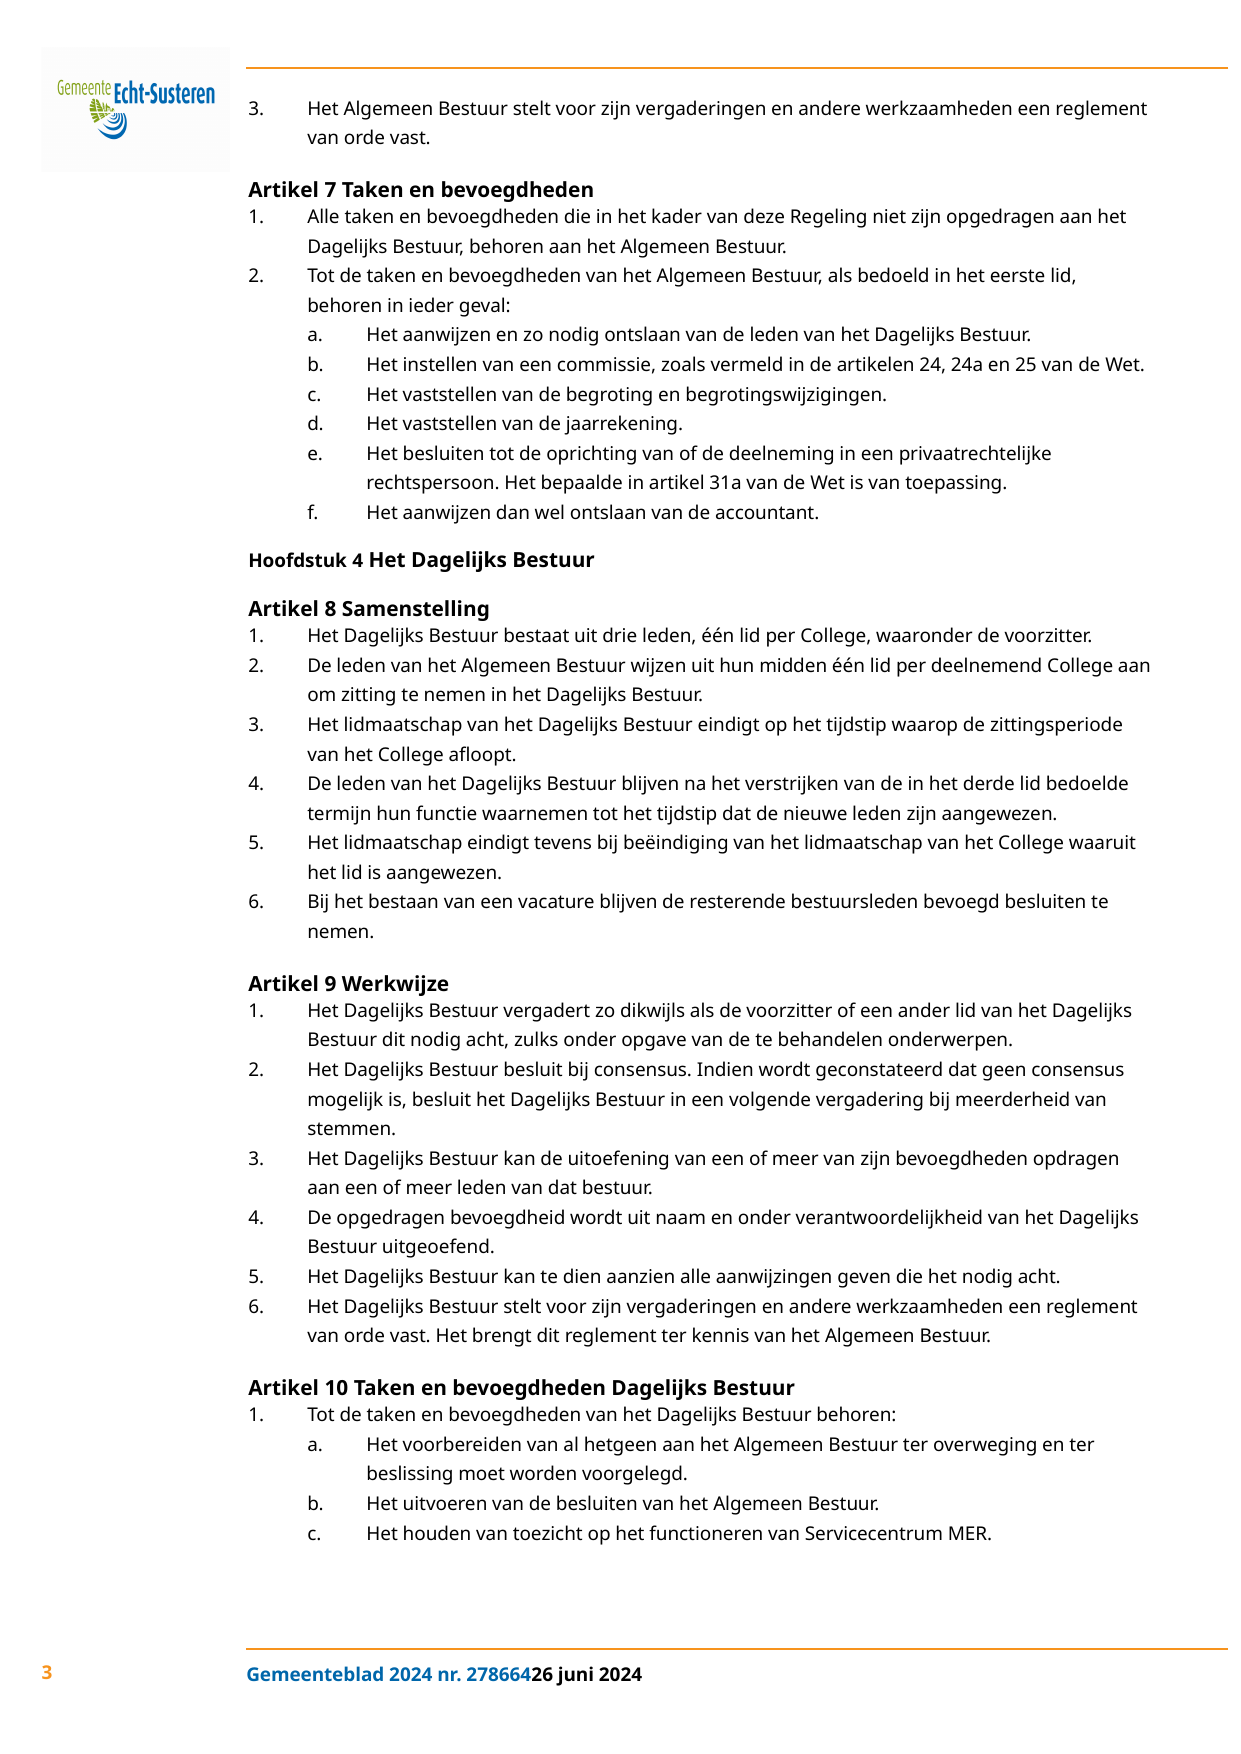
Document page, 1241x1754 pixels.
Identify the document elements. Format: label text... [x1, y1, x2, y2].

list Het houden van toezicht op het functioneren van Servicecentrum MER. [307, 1520, 1152, 1545]
list Het Dagelijks Bestuur stelt voor zijn vergaderingen en andere werkzaamheden een reglement van orde vast. Het brengt dit reglement ter kennis van het Algemeen Bestuur. [248, 1293, 1152, 1348]
text Artikel 7 Taken en bevoegdheden [248, 175, 1152, 203]
list Het aanwijzen en zo nodig ontslaan van de leden van het Dagelijks Bestuur. [307, 322, 1152, 347]
list Bij het bestaan van een vacature blijven de resterende bestuursleden bevoegd besluiten te nemen. [248, 889, 1152, 944]
text Artikel 8 Samenstelling [248, 594, 1152, 622]
list Het uitvoeren van de besluiten van het Algemeen Bestuur. [307, 1490, 1152, 1516]
list Het Dagelijks Bestuur kan te dien aanzien alle aanwijzingen geven die het nodig acht. [248, 1263, 1152, 1289]
list Tot de taken en bevoegdheden van het Algemeen Bestuur, als bedoeld in het eerste lid, behoren in ieder geval: [248, 262, 1152, 318]
list Het Algemeen Bestuur stelt voor zijn vergaderingen en andere werkzaamheden een reglement van orde vast. [248, 95, 1152, 150]
list De opgedragen bevoegdheid wordt uit naam en onder verantwoordelijkheid van het Dagelijks Bestuur uitgeoefend. [248, 1204, 1152, 1259]
text Artikel 9 Werkwijze [248, 969, 1152, 997]
picture [41, 47, 231, 172]
list Het besluiten tot de oprichting van of de deelneming in een privaatrechtelijke rechtspersoon. Het bepaalde in artikel 31a van de Wet is van toepassing. [307, 440, 1152, 495]
list Het vaststellen van de begroting en begrotingswijzigingen. [307, 381, 1152, 406]
list Het voorbereiden van al hetgeen aan het Algemeen Bestuur ter overweging en ter beslissing moet worden voorgelegd. [307, 1431, 1152, 1486]
list Het Dagelijks Bestuur kan de uitoefening van een of meer van zijn bevoegdheden opdragen aan een of meer leden van dat bestuur. [248, 1145, 1152, 1200]
list Het vaststellen van de jaarrekening. [307, 410, 1152, 436]
list Tot de taken en bevoegdheden van het Dagelijks Bestuur behoren: [248, 1401, 1152, 1427]
list Het instellen van een commissie, zoals vermeld in de artikelen 24, 24a en 25 van de Wet. [307, 351, 1152, 377]
list Het Dagelijks Bestuur vergadert zo dikwijls als de voorzitter of een ander lid van het Dagelijks Bestuur dit nodig acht, zulks onder opgave van de te behandelen onderwerpen. [248, 997, 1152, 1052]
text Hoofdstuk 4 Het Dagelijks Bestuur [248, 545, 1152, 573]
list Het Dagelijks Bestuur bestaat uit drie leden, één lid per College, waaronder de voorzitter. [248, 622, 1152, 648]
list Het lidmaatschap van het Dagelijks Bestuur eindigt op het tijdstip waarop de zittingsperiode van het College afloopt. [248, 711, 1152, 766]
text Artikel 10 Taken en bevoegdheden Dagelijks Bestuur [248, 1373, 1152, 1401]
list Het aanwijzen dan wel ontslaan van de accountant. [307, 499, 1152, 525]
list Alle taken en bevoegdheden die in het kader van deze Regeling niet zijn opgedragen aan het Dagelijks Bestuur, behoren aan het Algemeen Bestuur. [248, 203, 1152, 258]
list Het Dagelijks Bestuur besluit bij consensus. Indien wordt geconstateerd dat geen consensus mogelijk is, besluit het Dagelijks Bestuur in een volgende vergadering bij meerderheid van stemmen. [248, 1056, 1152, 1141]
list De leden van het Algemeen Bestuur wijzen uit hun midden één lid per deelnemend College aan om zitting te nemen in het Dagelijks Bestuur. [248, 652, 1152, 707]
list Het lidmaatschap eindigt tevens bij beëindiging van het lidmaatschap van het College waaruit het lid is aangewezen. [248, 829, 1152, 885]
list De leden van het Dagelijks Bestuur blijven na het verstrijken van de in het derde lid bedoelde termijn hun functie waarnemen tot het tijdstip dat de nieuwe leden zijn aangewezen. [248, 770, 1152, 826]
